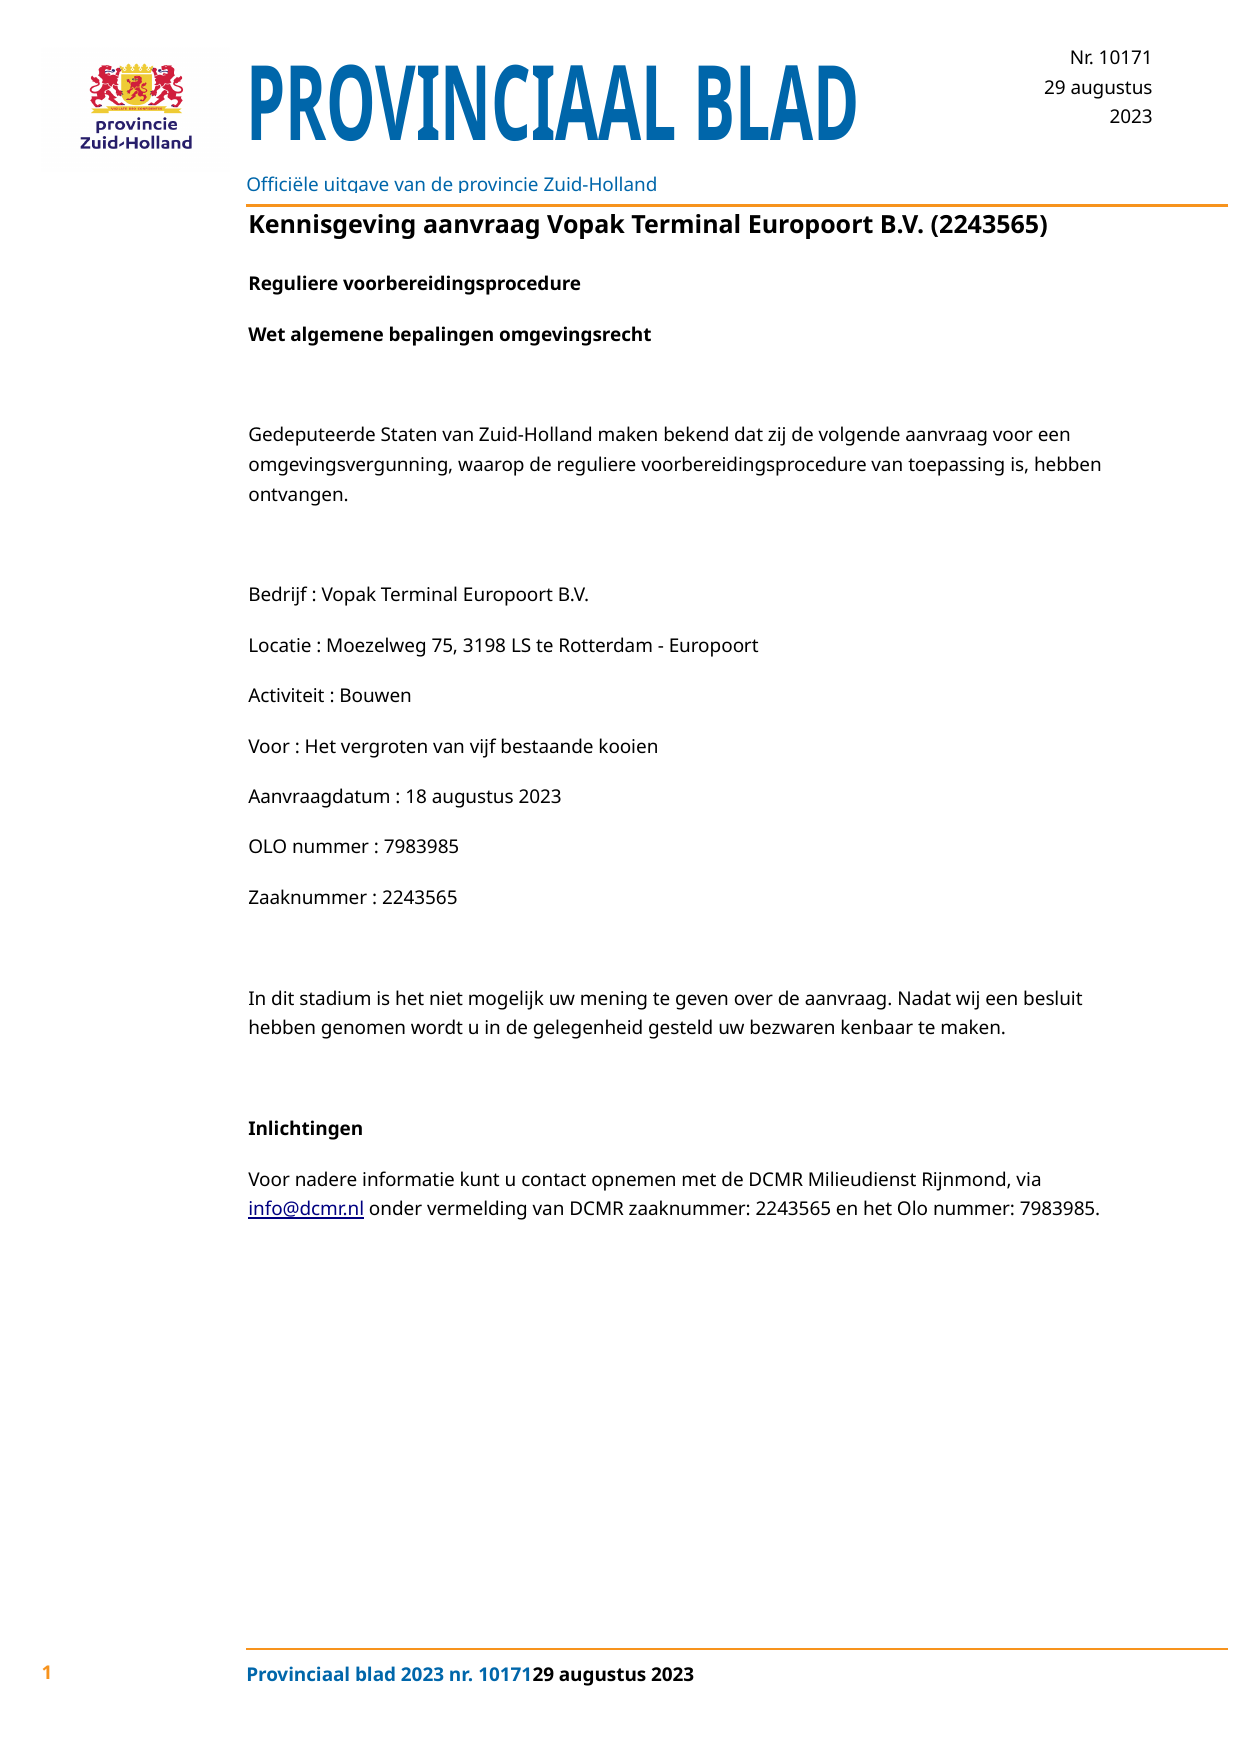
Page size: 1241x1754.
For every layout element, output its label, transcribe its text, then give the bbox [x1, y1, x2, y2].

text Kennisgeving aanvraag Vopak Terminal Europoort B.V. (2243565) [248, 207, 1152, 241]
text Wet algemene bepalingen omgevingsrecht [248, 321, 1152, 346]
text Activiteit : Bouwen [248, 682, 1152, 708]
text Inlichtingen [248, 1115, 1152, 1141]
text Aanvraagdatum : 18 augustus 2023 [248, 783, 1152, 809]
text Voor : Het vergroten van vijf bestaande kooien [248, 733, 1152, 758]
text Zaaknummer : 2243565 [248, 884, 1152, 910]
picture [41, 47, 231, 172]
text Gedeputeerde Staten van Zuid-Holland maken bekend dat zij de volgende aanvraag voor een omgevingsvergunning, waarop de reguliere voorbereidingsprocedure van toepassing is, hebben ontvangen. [248, 422, 1152, 506]
text Bedrijf : Vopak Terminal Europoort B.V. [248, 582, 1152, 607]
text Locatie : Moezelweg 75, 3198 LS te Rotterdam - Europoort [248, 632, 1152, 658]
text OLO nummer : 7983985 [248, 834, 1152, 859]
text Reguliere voorbereidingsprocedure [248, 270, 1152, 296]
text In dit stadium is het niet mogelijk uw mening te geven over de aanvraag. Nadat wij een besluit hebben genomen wordt u in de gelegenheid gesteld uw bezwaren kenbaar te maken. [248, 985, 1152, 1040]
text Voor nadere informatie kunt u contact opnemen met de DCMR Milieudienst Rijnmond, via info@dcmr.nl onder vermelding van DCMR zaaknummer: 2243565 en het Olo nummer: 7983985. [248, 1166, 1152, 1221]
